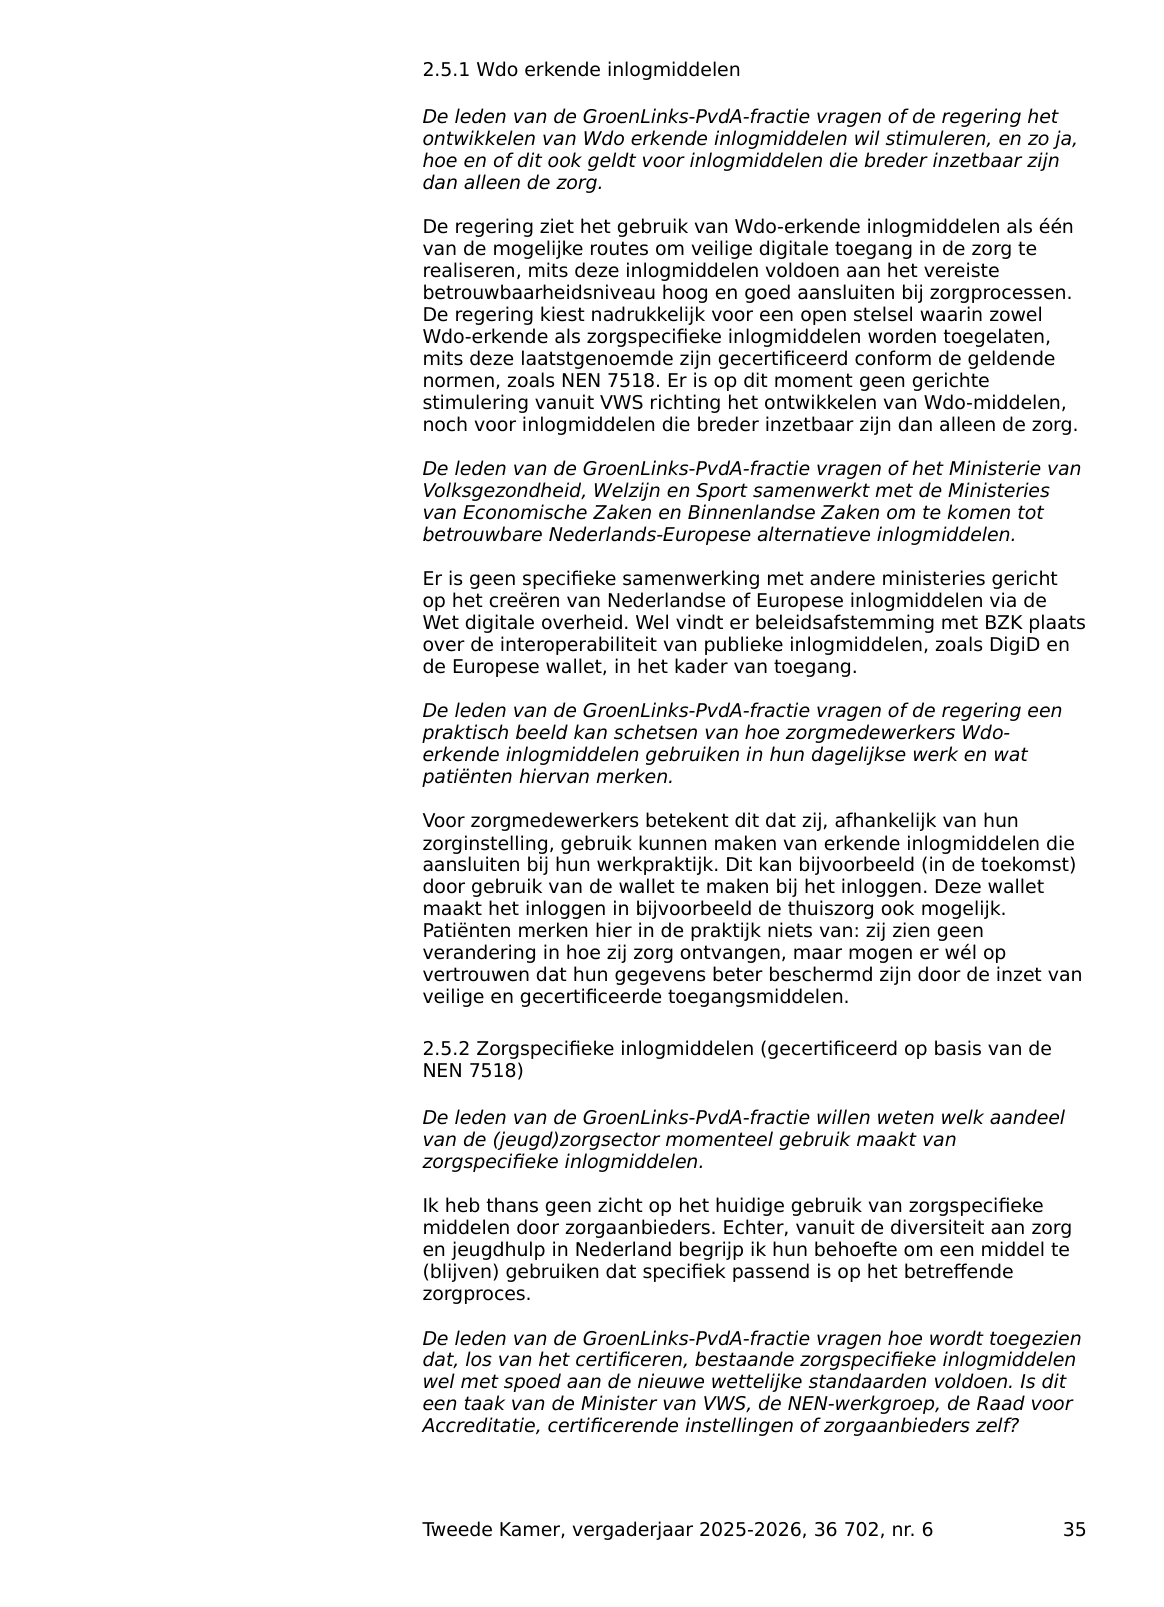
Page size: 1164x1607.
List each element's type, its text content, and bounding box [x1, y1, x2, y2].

text De leden van de GroenLinks-PvdA-fractie vragen of het Ministerie van Volksgezondheid, Welzijn en Sport samenwerkt met de Ministeries van Economische Zaken en Binnenlandse Zaken om te komen tot betrouwbare Nederlands-Europese alternatieve inlogmiddelen. [422, 458, 1087, 546]
subtitle 2.5.2 Zorgspecifieke inlogmiddelen (gecertificeerd op basis van de NEN 7518) [422, 1038, 1087, 1082]
text De leden van de GroenLinks-PvdA-fractie vragen of de regering het ontwikkelen van Wdo erkende inlogmiddelen wil stimuleren, en zo ja, hoe en of dit ook geldt voor inlogmiddelen die breder inzetbaar zijn dan alleen de zorg. [422, 106, 1087, 194]
text De leden van de GroenLinks-PvdA-fractie vragen hoe wordt toegezien dat, los van het certificeren, bestaande zorgspecifieke inlogmiddelen wel met spoed aan de nieuwe wettelijke standaarden voldoen. Is dit een taak van de Minister van VWS, de NEN-werkgroep, de Raad voor Accreditatie, certificerende instellingen of zorgaanbieders zelf? [422, 1327, 1087, 1437]
subtitle 2.5.1 Wdo erkende inlogmiddelen [422, 59, 1087, 81]
text De regering ziet het gebruik van Wdo-erkende inlogmiddelen als één van de mogelijke routes om veilige digitale toegang in de zorg te realiseren, mits deze inlogmiddelen voldoen aan het vereiste betrouwbaarheidsniveau hoog en goed aansluiten bij zorgprocessen. De regering kiest nadrukkelijk voor een open stelsel waarin zowel Wdo-erkende als zorgspecifieke inlogmiddelen worden toegelaten, mits deze laatstgenoemde zijn gecertificeerd conform de geldende normen, zoals NEN 7518. Er is op dit moment geen gerichte stimulering vanuit VWS richting het ontwikkelen van Wdo-middelen, noch voor inlogmiddelen die breder inzetbaar zijn dan alleen de zorg. [422, 216, 1087, 436]
text Voor zorgmedewerkers betekent dit dat zij, afhankelijk van hun zorginstelling, gebruik kunnen maken van erkende inlogmiddelen die aansluiten bij hun werkpraktijk. Dit kan bijvoorbeeld (in de toekomst) door gebruik van de wallet te maken bij het inloggen. Deze wallet maakt het inloggen in bijvoorbeeld de thuiszorg ook mogelijk. Patiënten merken hier in de praktijk niets van: zij zien geen verandering in hoe zij zorg ontvangen, maar mogen er wél op vertrouwen dat hun gegevens beter beschermd zijn door de inzet van veilige en gecertificeerde toegangsmiddelen. [422, 810, 1087, 1008]
text Ik heb thans geen zicht op het huidige gebruik van zorgspecifieke middelen door zorgaanbieders. Echter, vanuit de diversiteit aan zorg en jeugdhulp in Nederland begrijp ik hun behoefte om een middel te (blijven) gebruiken dat specifiek passend is op het betreffende zorgproces. [422, 1195, 1087, 1305]
text De leden van de GroenLinks-PvdA-fractie vragen of de regering een praktisch beeld kan schetsen van hoe zorgmedewerkers Wdo-erkende inlogmiddelen gebruiken in hun dagelijkse werk en wat patiënten hiervan merken. [422, 700, 1087, 788]
text De leden van de GroenLinks-PvdA-fractie willen weten welk aandeel van de (jeugd)zorgsector momenteel gebruik maakt van zorgspecifieke inlogmiddelen. [422, 1107, 1087, 1173]
text Er is geen specifieke samenwerking met andere ministeries gericht op het creëren van Nederlandse of Europese inlogmiddelen via de Wet digitale overheid. Wel vindt er beleidsafstemming met BZK plaats over de interoperabiliteit van publieke inlogmiddelen, zoals DigiD en de Europese wallet, in het kader van toegang. [422, 568, 1087, 678]
